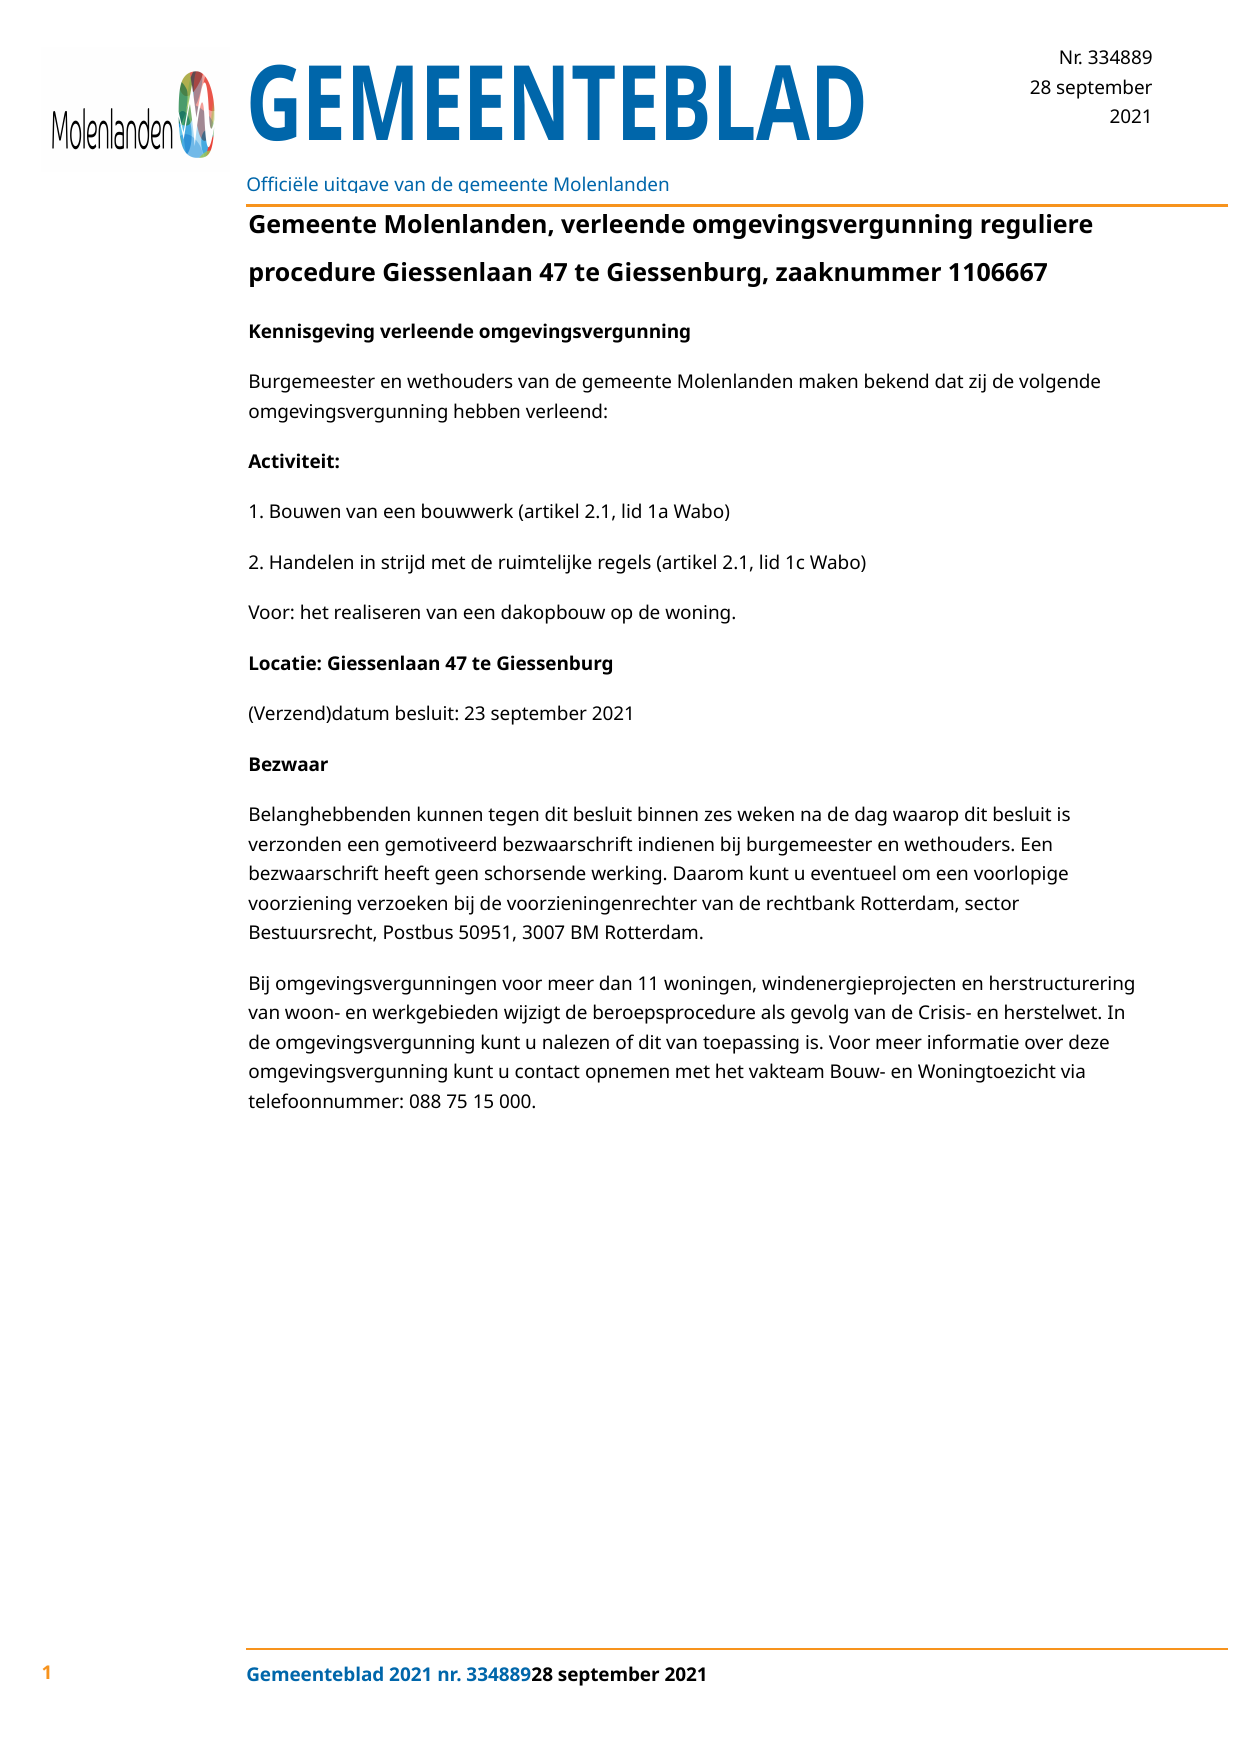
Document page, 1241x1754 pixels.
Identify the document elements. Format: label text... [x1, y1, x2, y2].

text Kennisgeving verleende omgevingsvergunning [248, 318, 1152, 344]
picture [41, 47, 231, 172]
text Locatie: Giessenlaan 47 te Giessenburg [248, 650, 1152, 676]
text 1. Bouwen van een bouwwerk (artikel 2.1, lid 1a Wabo) [248, 499, 1152, 524]
text Belanghebbenden kunnen tegen dit besluit binnen zes weken na de dag waarop dit besluit is verzonden een gemotiveerd bezwaarschrift indienen bij burgemeester en wethouders. Een bezwaarschrift heeft geen schorsende werking. Daarom kunt u eventueel om een voorlopige voorziening verzoeken bij de voorzieningenrechter van de rechtbank Rotterdam, sector Bestuursrecht, Postbus 50951, 3007 BM Rotterdam. [248, 801, 1152, 945]
text Bezwaar [248, 751, 1152, 777]
text Bij omgevingsvergunningen voor meer dan 11 woningen, windenergieprojecten en herstructurering van woon- en werkgebieden wijzigt de beroepsprocedure als gevolg van de Crisis- en herstelwet. In de omgevingsvergunning kunt u nalezen of dit van toepassing is. Voor meer informatie over deze omgevingsvergunning kunt u contact opnemen met het vakteam Bouw- en Woningtoezicht via telefoonnummer: 088 75 15 000. [248, 970, 1152, 1114]
text Burgemeester en wethouders van de gemeente Molenlanden maken bekend dat zij de volgende omgevingsvergunning hebben verleend: [248, 368, 1152, 424]
text 2. Handelen in strijd met de ruimtelijke regels (artikel 2.1, lid 1c Wabo) [248, 549, 1152, 575]
text Activiteit: [248, 448, 1152, 474]
text Gemeente Molenlanden, verleende omgevingsvergunning reguliere procedure Giessenlaan 47 te Giessenburg, zaaknummer 1106667 [248, 207, 1152, 288]
text (Verzend)datum besluit: 23 september 2021 [248, 700, 1152, 726]
text Voor: het realiseren van een dakopbouw op de woning. [248, 599, 1152, 625]
